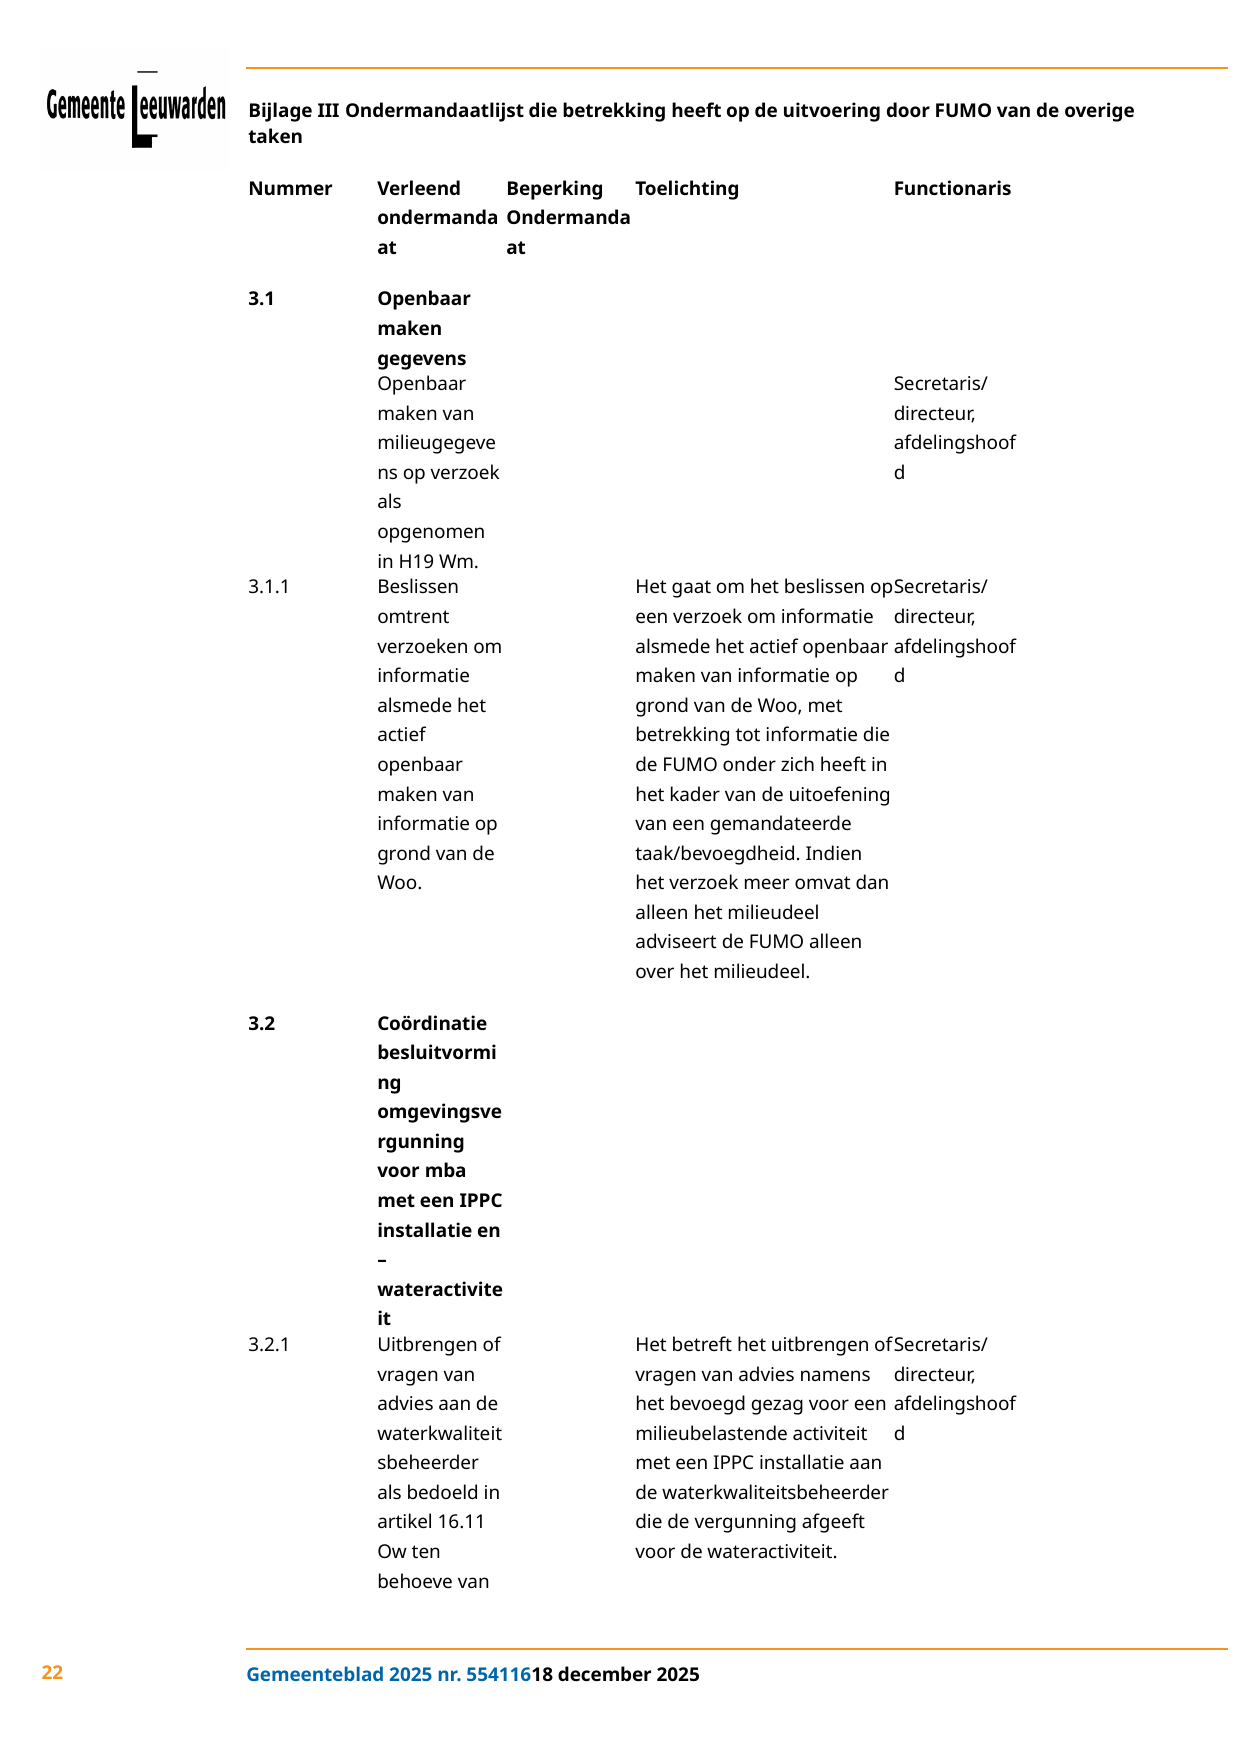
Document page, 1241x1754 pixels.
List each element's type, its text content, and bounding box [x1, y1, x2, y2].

table_cell 3.2.1 [248, 1331, 377, 1594]
table_cell [1023, 286, 1152, 370]
table_cell Beslissen omtrent verzoeken om informatie alsmede het actief openbaar maken van informatie op grond van de Woo. [377, 574, 506, 984]
table_header [1023, 149, 1152, 175]
table_cell Openbaar maken van milieugegevens op verzoek als opgenomen in H19 Wm. [377, 370, 506, 574]
table_cell [1023, 1331, 1152, 1594]
table_cell [248, 984, 1022, 1010]
table_cell Coördinatie besluitvorming omgevingsvergunning voor mba met een IPPC installatie en – wateractiviteit [377, 1010, 506, 1331]
table_cell Het gaat om het beslissen op een verzoek om informatie alsmede het actief openbaar maken van informatie op grond van de Woo, met betrekking tot informatie die de FUMO onder zich heeft in het kader van de uitoefening van een gemandateerde taak/bevoegdheid. Indien het verzoek meer omvat dan alleen het milieudeel adviseert de FUMO alleen over het milieudeel. [635, 574, 893, 984]
table_cell [1023, 370, 1152, 574]
table_cell [506, 370, 635, 574]
table_cell [635, 370, 893, 574]
table_cell Toelichting [635, 175, 893, 260]
table_cell [248, 370, 377, 574]
table_cell [248, 260, 1022, 286]
text Bijlage III Ondermandaatlijst die betrekking heeft op de uitvoering door FUMO van de overige taken [248, 95, 1152, 149]
table_cell Nummer [248, 175, 377, 260]
table_cell Secretaris/ directeur, afdelingshoofd [894, 1331, 1022, 1594]
table_cell [1023, 574, 1152, 984]
table_cell [506, 286, 1022, 370]
table_cell Beperking Ondermandaat [506, 175, 635, 260]
table_cell Functionaris [894, 175, 1022, 260]
table_cell Secretaris/ directeur, afdelingshoofd [894, 574, 1022, 984]
table_cell Het betreft het uitbrengen of vragen van advies namens het bevoegd gezag voor een milieubelastende activiteit met een IPPC installatie aan de waterkwaliteitsbeheerder die de vergunning afgeeft voor de wateractiviteit. [635, 1331, 893, 1594]
table_cell [1023, 260, 1152, 286]
table_cell [1023, 175, 1152, 260]
table_cell Openbaar maken gegevens [377, 286, 506, 370]
table_cell [1023, 984, 1152, 1010]
table_cell [506, 1331, 635, 1594]
table_header [248, 149, 1022, 175]
table_cell [506, 1010, 1022, 1331]
table_cell Verleend ondermandaat [377, 175, 506, 260]
table_cell 3.2 [248, 1010, 377, 1331]
table_cell 3.1.1 [248, 574, 377, 984]
table_cell 3.1 [248, 286, 377, 370]
picture [41, 47, 231, 172]
table_cell [506, 574, 635, 984]
table_cell Uitbrengen of vragen van advies aan de waterkwaliteitsbeheerder als bedoeld in artikel 16.11 Ow ten behoeve van [377, 1331, 506, 1594]
table_cell Secretaris/ directeur, afdelingshoofd [894, 370, 1022, 574]
table_cell [1023, 1010, 1152, 1331]
